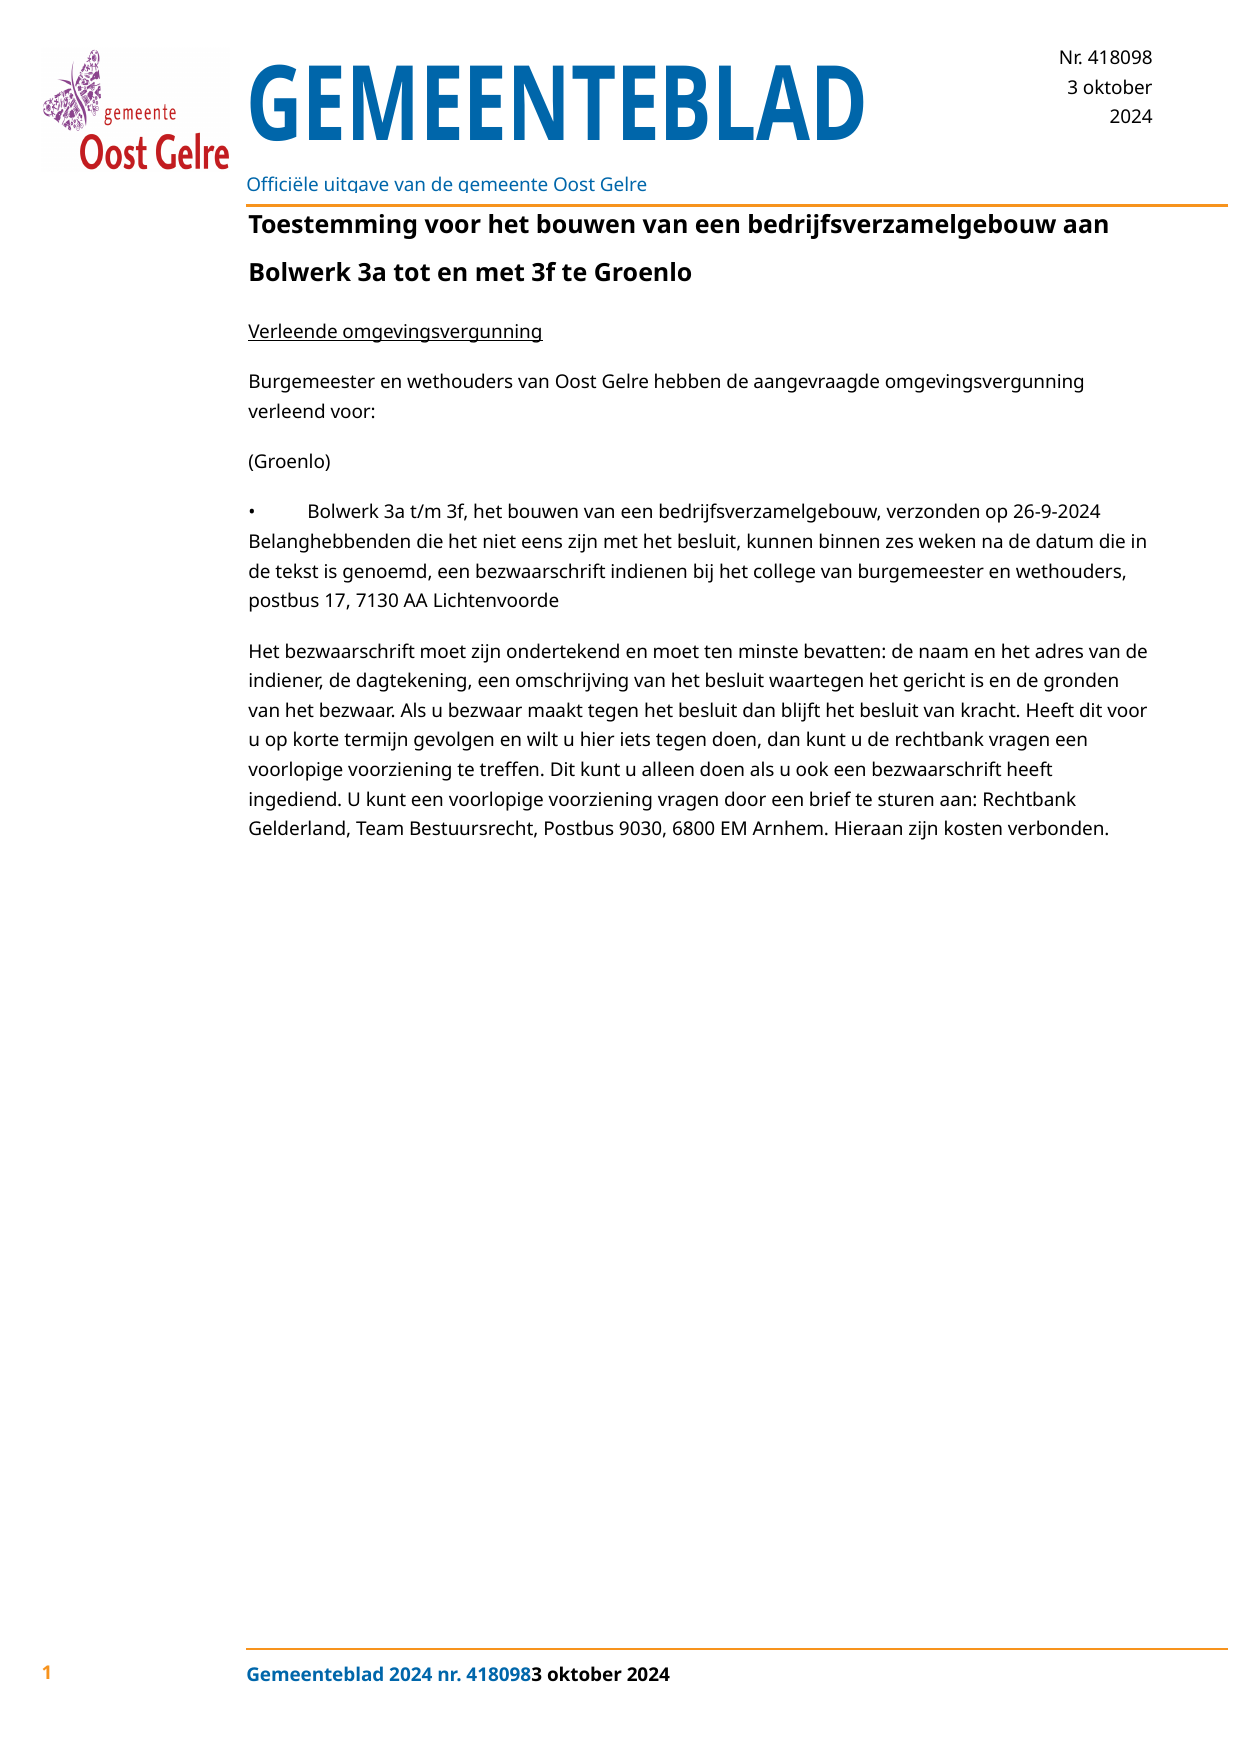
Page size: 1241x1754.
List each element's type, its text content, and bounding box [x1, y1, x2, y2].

picture [41, 47, 231, 172]
text Verleende omgevingsvergunning [248, 318, 1152, 344]
text (Groenlo) [248, 448, 1152, 474]
text Het bezwaarschrift moet zijn ondertekend en moet ten minste bevatten: de naam en het adres van de indiener, de dagtekening, een omschrijving van het besluit waartegen het gericht is en de gronden van het bezwaar. Als u bezwaar maakt tegen het besluit dan blijft het besluit van kracht. Heeft dit voor u op korte termijn gevolgen en wilt u hier iets tegen doen, dan kunt u de rechtbank vragen een voorlopige voorziening te treffen. Dit kunt u alleen doen als u ook een bezwaarschrift heeft ingediend. U kunt een voorlopige voorziening vragen door een brief te sturen aan: Rechtbank Gelderland, Team Bestuursrecht, Postbus 9030, 6800 EM Arnhem. Hieraan zijn kosten verbonden. [248, 638, 1152, 841]
list Bolwerk 3a t/m 3f, het bouwen van een bedrijfsverzamelgebouw, verzonden op 26-9-2024 [248, 499, 1152, 524]
text Belanghebbenden die het niet eens zijn met het besluit, kunnen binnen zes weken na de datum die in de tekst is genoemd, een bezwaarschrift indienen bij het college van burgemeester en wethouders, postbus 17, 7130 AA Lichtenvoorde [248, 528, 1152, 613]
text Toestemming voor het bouwen van een bedrijfsverzamelgebouw aan Bolwerk 3a tot en met 3f te Groenlo [248, 207, 1152, 288]
text Burgemeester en wethouders van Oost Gelre hebben de aangevraagde omgevingsvergunning verleend voor: [248, 368, 1152, 424]
